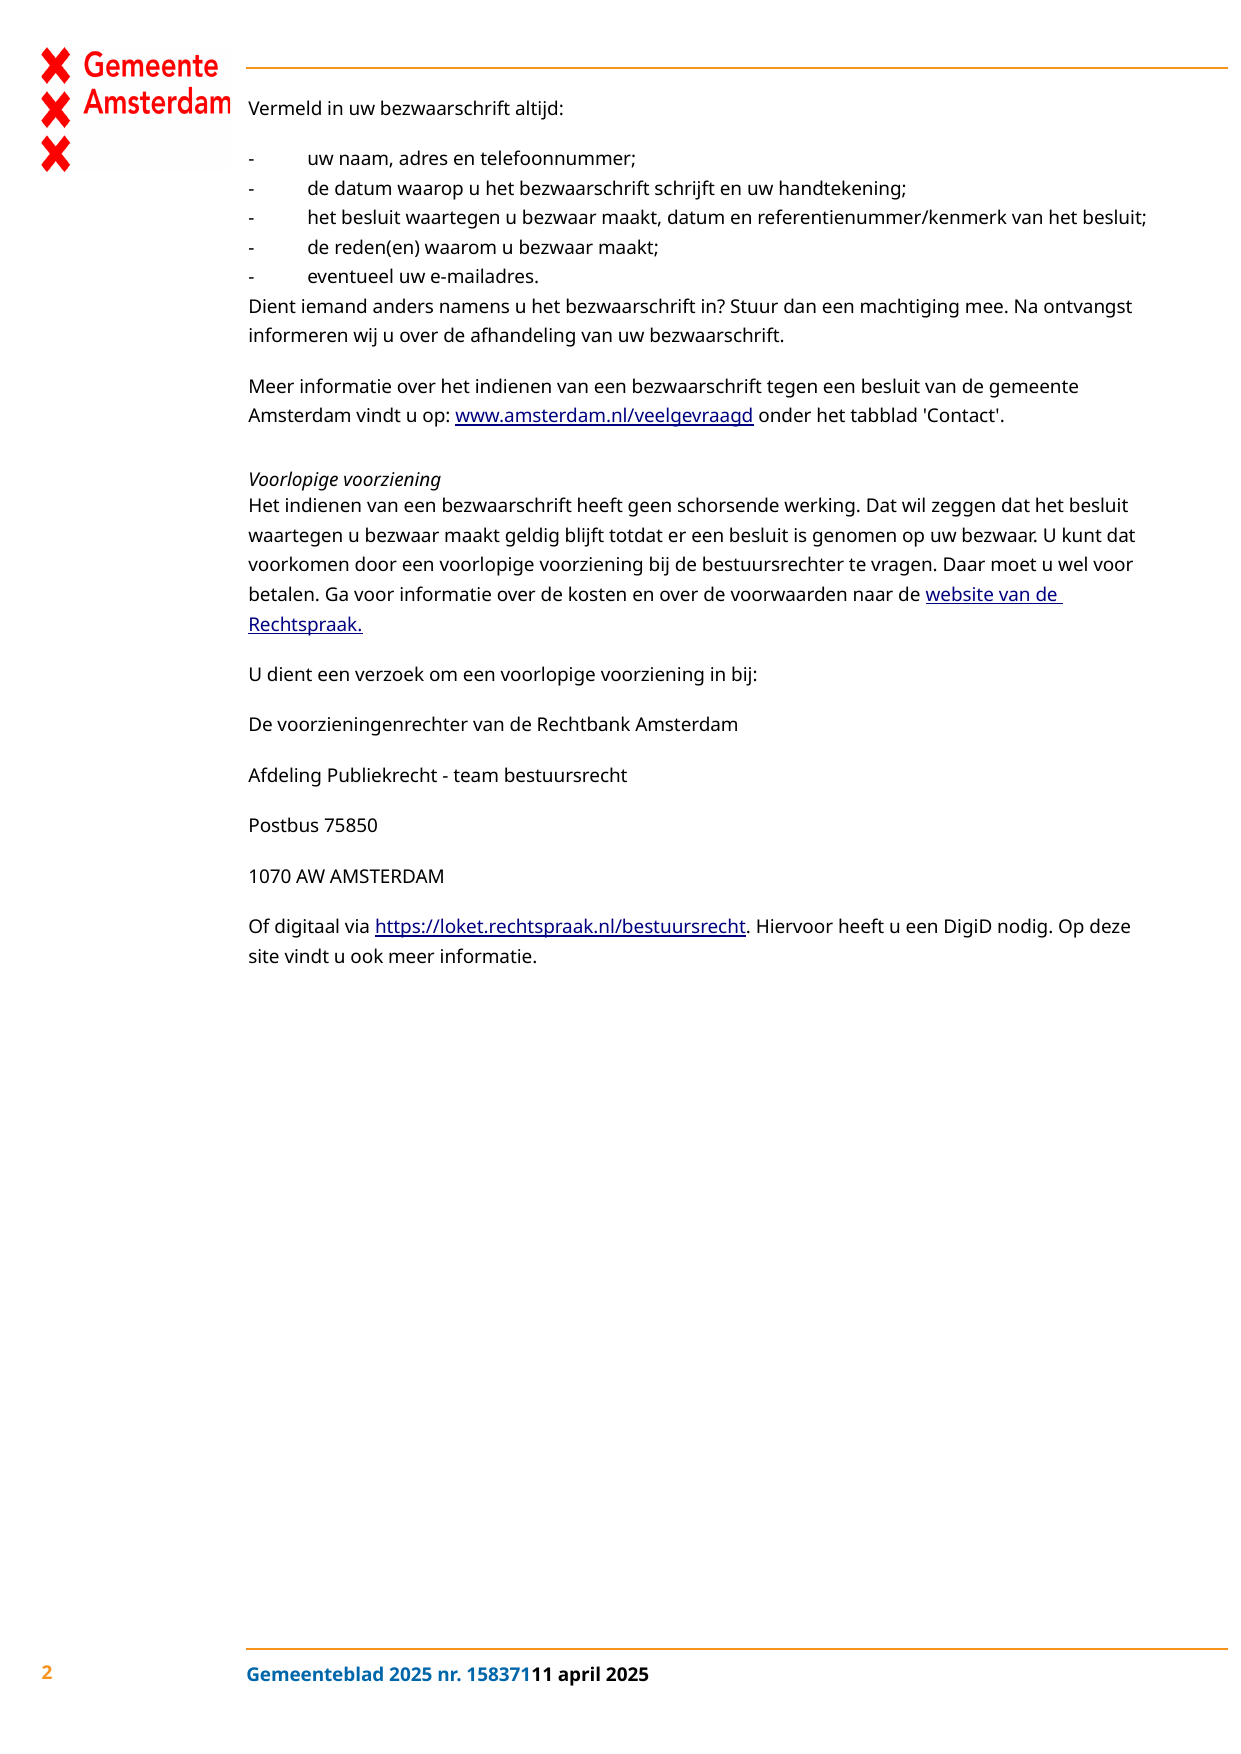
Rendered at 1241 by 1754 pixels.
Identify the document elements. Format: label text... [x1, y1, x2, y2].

text Afdeling Publiekrecht - team bestuursrecht [248, 762, 1152, 788]
list eventueel uw e-mailadres. [248, 263, 1152, 289]
list uw naam, adres en telefoonnummer; [248, 145, 1152, 171]
text Meer informatie over het indienen van een bezwaarschrift tegen een besluit van de gemeente Amsterdam vindt u op: www.amsterdam.nl/veelgevraagd onder het tabblad 'Contact'. [248, 373, 1152, 428]
text Of digitaal via https://loket.rechtspraak.nl/bestuursrecht. Hiervoor heeft u een DigiD nodig. Op deze site vindt u ook meer informatie. [248, 913, 1152, 968]
text De voorzieningenrechter van de Rechtbank Amsterdam [248, 712, 1152, 737]
text U dient een verzoek om een voorlopige voorziening in bij: [248, 661, 1152, 687]
list de reden(en) waarom u bezwaar maakt; [248, 234, 1152, 260]
text 1070 AW AMSTERDAM [248, 863, 1152, 888]
text Het indienen van een bezwaarschrift heeft geen schorsende werking. Dat wil zeggen dat het besluit waartegen u bezwaar maakt geldig blijft totdat er een besluit is genomen op uw bezwaar. U kunt dat voorkomen door een voorlopige voorziening bij de bestuursrechter te vragen. Daar moet u wel voor betalen. Ga voor informatie over de kosten en over de voorwaarden naar de website van de Rechtspraak. [248, 492, 1152, 636]
list de datum waarop u het bezwaarschrift schrijft en uw handtekening; [248, 175, 1152, 201]
text Voorlopige voorziening [248, 467, 1152, 492]
list het besluit waartegen u bezwaar maakt, datum en referentienummer/kenmerk van het besluit; [248, 204, 1152, 230]
text Vermeld in uw bezwaarschrift altijd: [248, 95, 1152, 121]
text Postbus 75850 [248, 812, 1152, 838]
picture [41, 47, 231, 172]
text Dient iemand anders namens u het bezwaarschrift in? Stuur dan een machtiging mee. Na ontvangst informeren wij u over de afhandeling van uw bezwaarschrift. [248, 293, 1152, 348]
